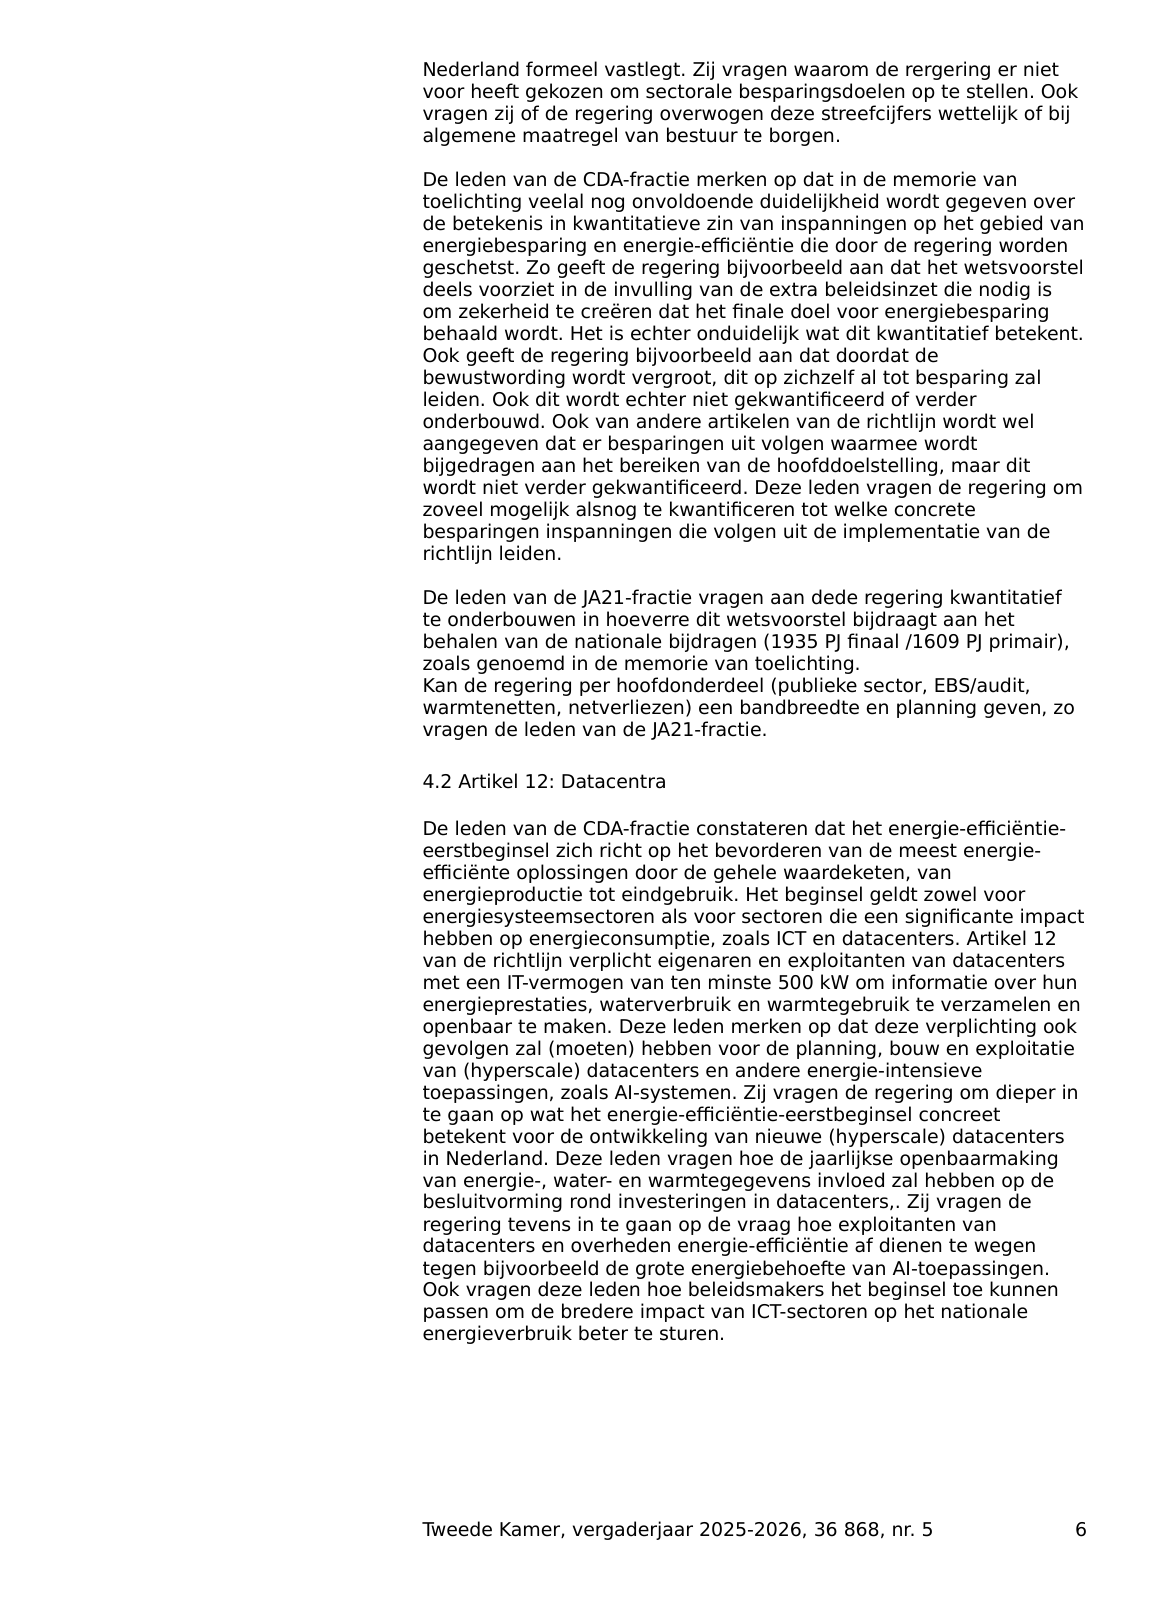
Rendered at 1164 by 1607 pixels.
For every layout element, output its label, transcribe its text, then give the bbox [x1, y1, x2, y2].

subtitle 4.2 Artikel 12: Datacentra [422, 771, 1087, 793]
text Kan de regering per hoofdonderdeel (publieke sector, EBS/audit, warmtenetten, netverliezen) een bandbreedte en planning geven, zo vragen de leden van de JA21-fractie. [422, 675, 1087, 741]
text De leden van de JA21-fractie vragen aan dede regering kwantitatief te onderbouwen in hoeverre dit wetsvoorstel bijdraagt aan het behalen van de nationale bijdragen (1935 PJ finaal /1609 PJ primair), zoals genoemd in de memorie van toelichting. [422, 587, 1087, 675]
text De leden van de CDA-fractie constateren dat het energie-efficiëntie-eerstbeginsel zich richt op het bevorderen van de meest energie-efficiënte oplossingen door de gehele waardeketen, van energieproductie tot eindgebruik. Het beginsel geldt zowel voor energiesysteemsectoren als voor sectoren die een significante impact hebben op energieconsumptie, zoals ICT en datacenters. Artikel 12 van de richtlijn verplicht eigenaren en exploitanten van datacenters met een IT-vermogen van ten minste 500 kW om informatie over hun energieprestaties, waterverbruik en warmtegebruik te verzamelen en openbaar te maken. Deze leden merken op dat deze verplichting ook gevolgen zal (moeten) hebben voor de planning, bouw en exploitatie van (hyperscale) datacenters en andere energie-intensieve toepassingen, zoals AI-systemen. Zij vragen de regering om dieper in te gaan op wat het energie-efficiëntie-eerstbeginsel concreet betekent voor de ontwikkeling van nieuwe (hyperscale) datacenters in Nederland. Deze leden vragen hoe de jaarlijkse openbaarmaking van energie-, water- en warmtegegevens invloed zal hebben op de besluitvorming rond investeringen in datacenters,. Zij vragen de regering tevens in te gaan op de vraag hoe exploitanten van datacenters en overheden energie-efficiëntie af dienen te wegen tegen bijvoorbeeld de grote energiebehoefte van AI-toepassingen. Ook vragen deze leden hoe beleidsmakers het beginsel toe kunnen passen om de bredere impact van ICT-sectoren op het nationale energieverbruik beter te sturen. [422, 818, 1087, 1345]
text De leden van de CDA-fractie merken op dat in de memorie van toelichting veelal nog onvoldoende duidelijkheid wordt gegeven over de betekenis in kwantitatieve zin van inspanningen op het gebied van energiebesparing en energie-efficiëntie die door de regering worden geschetst. Zo geeft de regering bijvoorbeeld aan dat het wetsvoorstel deels voorziet in de invulling van de extra beleidsinzet die nodig is om zekerheid te creëren dat het finale doel voor energiebesparing behaald wordt. Het is echter onduidelijk wat dit kwantitatief betekent. Ook geeft de regering bijvoorbeeld aan dat doordat de bewustwording wordt vergroot, dit op zichzelf al tot besparing zal leiden. Ook dit wordt echter niet gekwantificeerd of verder onderbouwd. Ook van andere artikelen van de richtlijn wordt wel aangegeven dat er besparingen uit volgen waarmee wordt bijgedragen aan het bereiken van de hoofddoelstelling, maar dit wordt niet verder gekwantificeerd. Deze leden vragen de regering om zoveel mogelijk alsnog te kwantificeren tot welke concrete besparingen inspanningen die volgen uit de implementatie van de richtlijn leiden. [422, 169, 1087, 565]
text Nederland formeel vastlegt. Zij vragen waarom de rergering er niet voor heeft gekozen om sectorale besparingsdoelen op te stellen. Ook vragen zij of de regering overwogen deze streefcijfers wettelijk of bij algemene maatregel van bestuur te borgen. [422, 59, 1087, 147]
